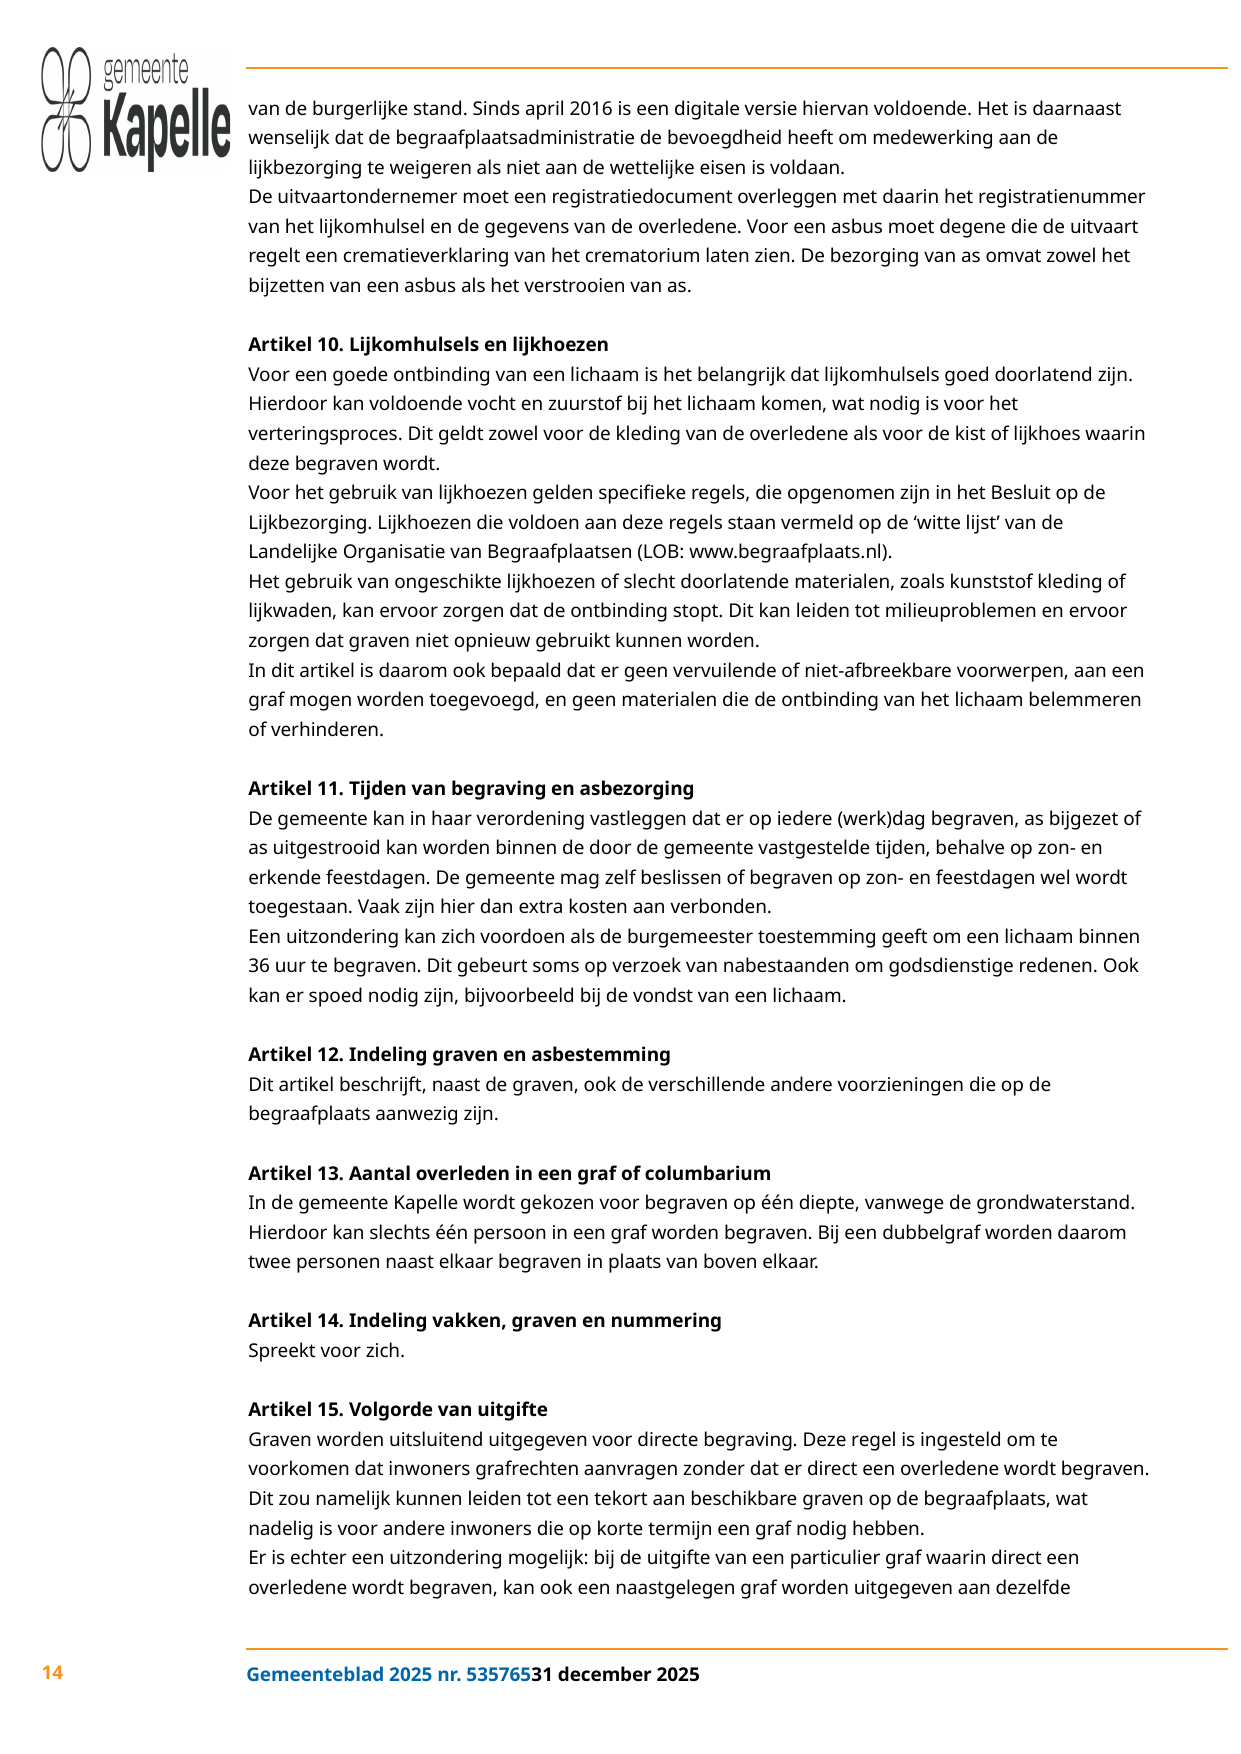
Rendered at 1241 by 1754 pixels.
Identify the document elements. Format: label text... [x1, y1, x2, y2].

text In dit artikel is daarom ook bepaald dat er geen vervuilende of niet-afbreekbare voorwerpen, aan een graf mogen worden toegevoegd, en geen materialen die de ontbinding van het lichaam belemmeren of verhinderen. [248, 657, 1152, 742]
text Een uitzondering kan zich voordoen als de burgemeester toestemming geeft om een lichaam binnen 36 uur te begraven. Dit gebeurt soms op verzoek van nabestaanden om godsdienstige redenen. Ook kan er spoed nodig zijn, bijvoorbeeld bij de vondst van een lichaam. [248, 923, 1152, 1008]
text Artikel 13. Aantal overleden in een graf of columbarium [248, 1160, 1152, 1186]
text Voor het gebruik van lijkhoezen gelden specifieke regels, die opgenomen zijn in het Besluit op de Lijkbezorging. Lijkhoezen die voldoen aan deze regels staan vermeld op de ‘witte lijst’ van de Landelijke Organisatie van Begraafplaatsen (LOB: www.begraafplaats.nl). [248, 479, 1152, 564]
text De uitvaartondernemer moet een registratiedocument overleggen met daarin het registratienummer van het lijkomhulsel en de gegevens van de overledene. Voor een asbus moet degene die de uitvaart regelt een crematieverklaring van het crematorium laten zien. De bezorging van as omvat zowel het bijzetten van een asbus als het verstrooien van as. [248, 183, 1152, 298]
text Er is echter een uitzondering mogelijk: bij de uitgifte van een particulier graf waarin direct een overledene wordt begraven, kan ook een naastgelegen graf worden uitgegeven aan dezelfde [248, 1544, 1152, 1600]
text In de gemeente Kapelle wordt gekozen voor begraven op één diepte, vanwege de grondwaterstand. Hierdoor kan slechts één persoon in een graf worden begraven. Bij een dubbelgraf worden daarom twee personen naast elkaar begraven in plaats van boven elkaar. [248, 1189, 1152, 1274]
text Artikel 10. Lijkomhulsels en lijkhoezen [248, 331, 1152, 357]
text De gemeente kan in haar verordening vastleggen dat er op iedere (werk)dag begraven, as bijgezet of as uitgestrooid kan worden binnen de door de gemeente vastgestelde tijden, behalve op zon- en erkende feestdagen. De gemeente mag zelf beslissen of begraven op zon- en feestdagen wel wordt toegestaan. Vaak zijn hier dan extra kosten aan verbonden. [248, 805, 1152, 919]
text van de burgerlijke stand. Sinds april 2016 is een digitale versie hiervan voldoende. Het is daarnaast wenselijk dat de begraafplaatsadministratie de bevoegdheid heeft om medewerking aan de lijkbezorging te weigeren als niet aan de wettelijke eisen is voldaan. [248, 95, 1152, 180]
text Spreekt voor zich. [248, 1337, 1152, 1363]
text Het gebruik van ongeschikte lijkhoezen of slecht doorlatende materialen, zoals kunststof kleding of lijkwaden, kan ervoor zorgen dat de ontbinding stopt. Dit kan leiden tot milieuproblemen en ervoor zorgen dat graven niet opnieuw gebruikt kunnen worden. [248, 568, 1152, 653]
text Artikel 11. Tijden van begraving en asbezorging [248, 775, 1152, 801]
picture [41, 47, 231, 172]
text Graven worden uitsluitend uitgegeven voor directe begraving. Deze regel is ingesteld om te voorkomen dat inwoners grafrechten aanvragen zonder dat er direct een overledene wordt begraven. Dit zou namelijk kunnen leiden tot een tekort aan beschikbare graven op de begraafplaats, wat nadelig is voor andere inwoners die op korte termijn een graf nodig hebben. [248, 1426, 1152, 1541]
text Artikel 15. Volgorde van uitgifte [248, 1396, 1152, 1422]
text Artikel 14. Indeling vakken, graven en nummering [248, 1308, 1152, 1333]
text Voor een goede ontbinding van een lichaam is het belangrijk dat lijkomhulsels goed doorlatend zijn. Hierdoor kan voldoende vocht en zuurstof bij het lichaam komen, wat nodig is voor het verteringsproces. Dit geldt zowel voor de kleding van de overledene als voor de kist of lijkhoes waarin deze begraven wordt. [248, 361, 1152, 476]
text Dit artikel beschrijft, naast de graven, ook de verschillende andere voorzieningen die op de begraafplaats aanwezig zijn. [248, 1071, 1152, 1126]
text Artikel 12. Indeling graven en asbestemming [248, 1041, 1152, 1067]
